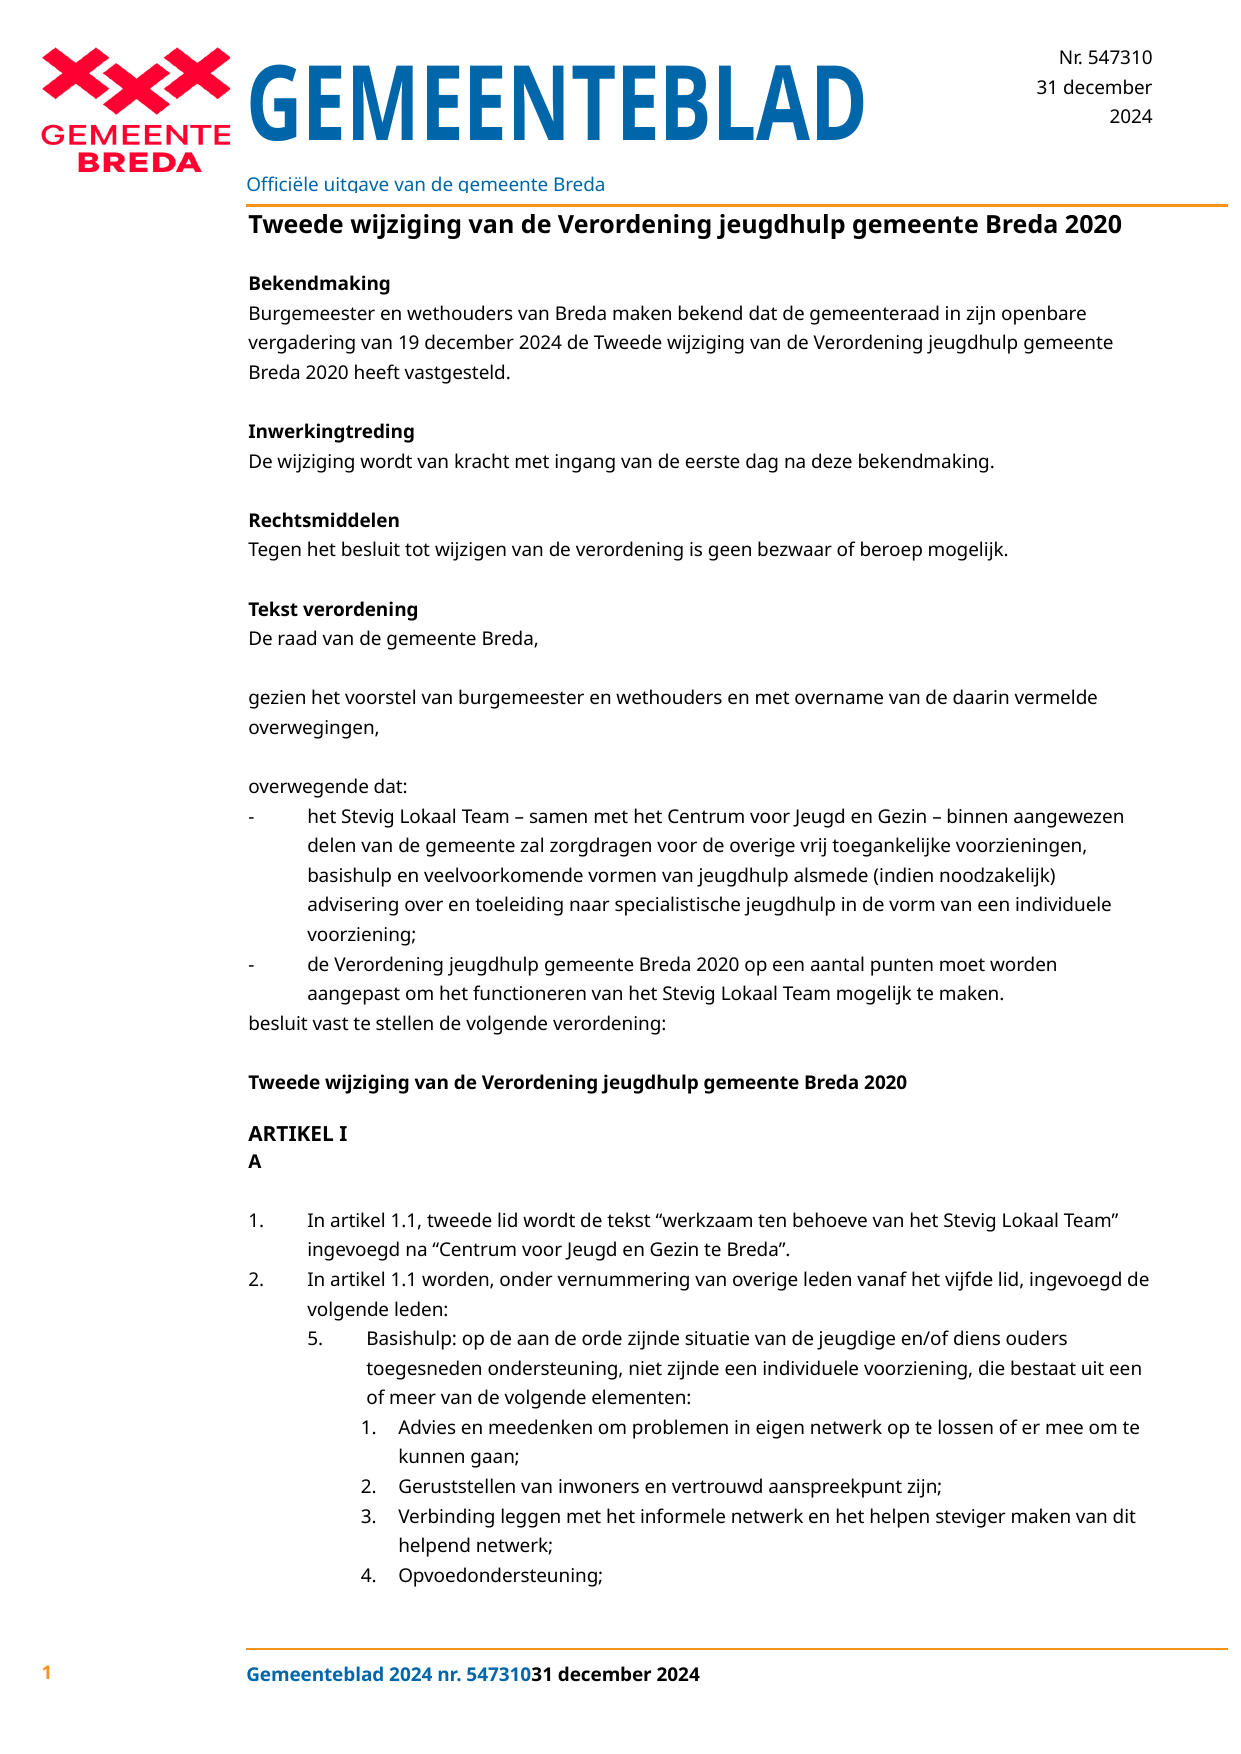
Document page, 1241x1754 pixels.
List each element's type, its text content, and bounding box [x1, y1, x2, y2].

list In artikel 1.1, tweede lid wordt de tekst “werkzaam ten behoeve van het Stevig Lokaal Team” ingevoegd na “Centrum voor Jeugd en Gezin te Breda”. [248, 1207, 1152, 1262]
text Burgemeester en wethouders van Breda maken bekend dat de gemeenteraad in zijn openbare vergadering van 19 december 2024 de Tweede wijziging van de Verordening jeugdhulp gemeente Breda 2020 heeft vastgesteld. [248, 300, 1152, 385]
text Bekendmaking [248, 270, 1152, 296]
text A [248, 1148, 1152, 1174]
text Tweede wijziging van de Verordening jeugdhulp gemeente Breda 2020 [248, 207, 1152, 241]
text Tweede wijziging van de Verordening jeugdhulp gemeente Breda 2020 [248, 1069, 1152, 1095]
text besluit vast te stellen de volgende verordening: [248, 1010, 1152, 1036]
text overwegende dat: [248, 773, 1152, 799]
text Tekst verordening [248, 596, 1152, 621]
list Geruststellen van inwoners en vertrouwd aanspreekpunt zijn; [361, 1473, 1152, 1499]
text ARTIKEL I [248, 1119, 1152, 1148]
list Verbinding leggen met het informele netwerk en het helpen steviger maken van dit helpend netwerk; [361, 1503, 1152, 1558]
list Advies en meedenken om problemen in eigen netwerk op te lossen of er mee om te kunnen gaan; [361, 1414, 1152, 1469]
text gezien het voorstel van burgemeester en wethouders en met overname van de daarin vermelde overwegingen, [248, 684, 1152, 740]
list de Verordening jeugdhulp gemeente Breda 2020 op een aantal punten moet worden aangepast om het functioneren van het Stevig Lokaal Team mogelijk te maken. [248, 951, 1152, 1006]
text De wijziging wordt van kracht met ingang van de eerste dag na deze bekendmaking. [248, 448, 1152, 473]
text De raad van de gemeente Breda, [248, 625, 1152, 651]
text Inwerkingtreding [248, 418, 1152, 444]
list het Stevig Lokaal Team – samen met het Centrum voor Jeugd en Gezin – binnen aangewezen delen van de gemeente zal zorgdragen voor de overige vrij toegankelijke voorzieningen, basishulp en veelvoorkomende vormen van jeugdhulp alsmede (indien noodzakelijk) advisering over en toeleiding naar specialistische jeugdhulp in de vorm van een individuele voorziening; [248, 803, 1152, 947]
list Basishulp: op de aan de orde zijnde situatie van de jeugdige en/of diens ouders toegesneden ondersteuning, niet zijnde een individuele voorziening, die bestaat uit een of meer van de volgende elementen: [307, 1325, 1152, 1410]
text Rechtsmiddelen [248, 507, 1152, 533]
list In artikel 1.1 worden, onder vernummering van overige leden vanaf het vijfde lid, ingevoegd de volgende leden: [248, 1266, 1152, 1322]
list Opvoedondersteuning; [361, 1562, 1152, 1588]
text Tegen het besluit tot wijzigen van de verordening is geen bezwaar of beroep mogelijk. [248, 537, 1152, 562]
picture [41, 47, 231, 172]
